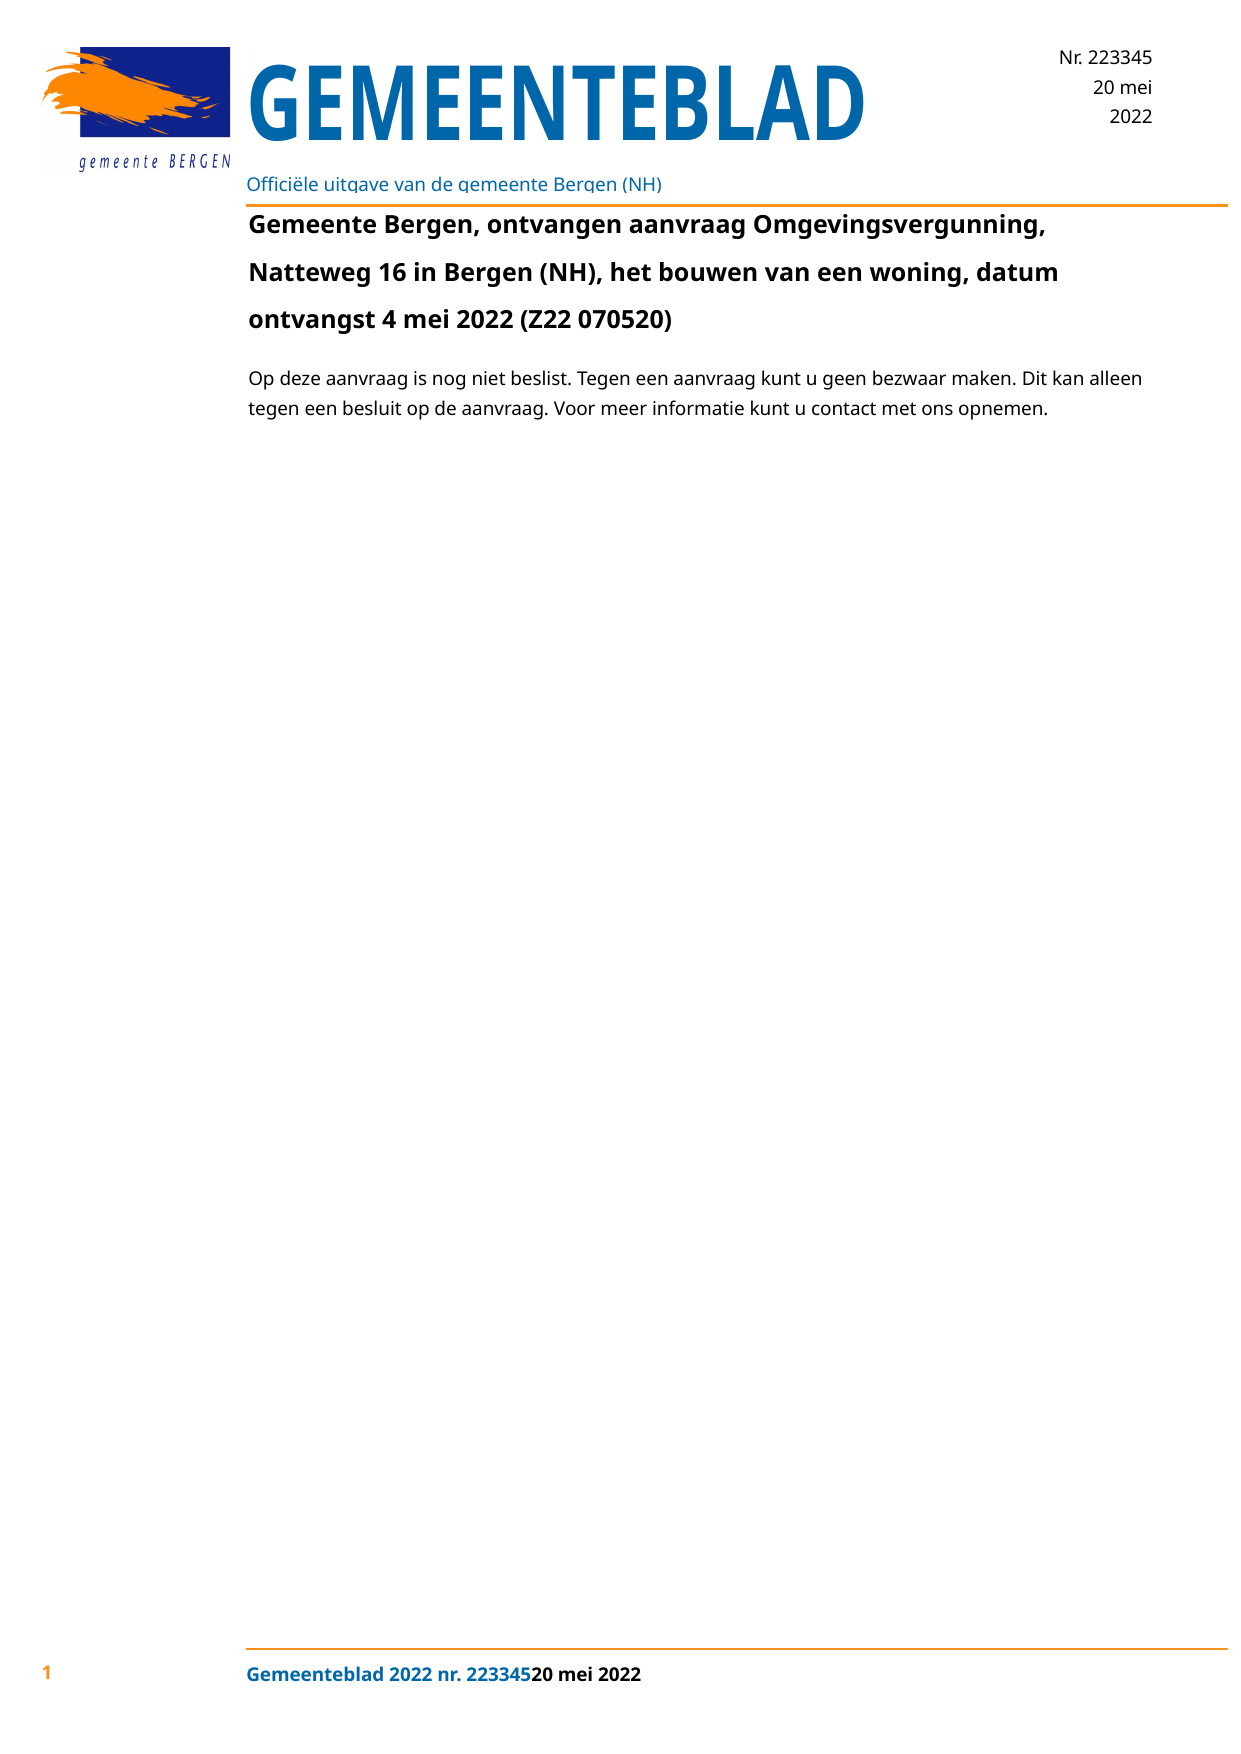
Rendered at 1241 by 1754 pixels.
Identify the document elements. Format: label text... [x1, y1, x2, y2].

picture [41, 47, 231, 172]
text Gemeente Bergen, ontvangen aanvraag Omgevingsvergunning, Natteweg 16 in Bergen (NH), het bouwen van een woning, datum ontvangst 4 mei 2022 (Z22 070520) [248, 207, 1152, 336]
text Op deze aanvraag is nog niet beslist. Tegen een aanvraag kunt u geen bezwaar maken. Dit kan alleen tegen een besluit op de aanvraag. Voor meer informatie kunt u contact met ons opnemen. [248, 366, 1152, 421]
